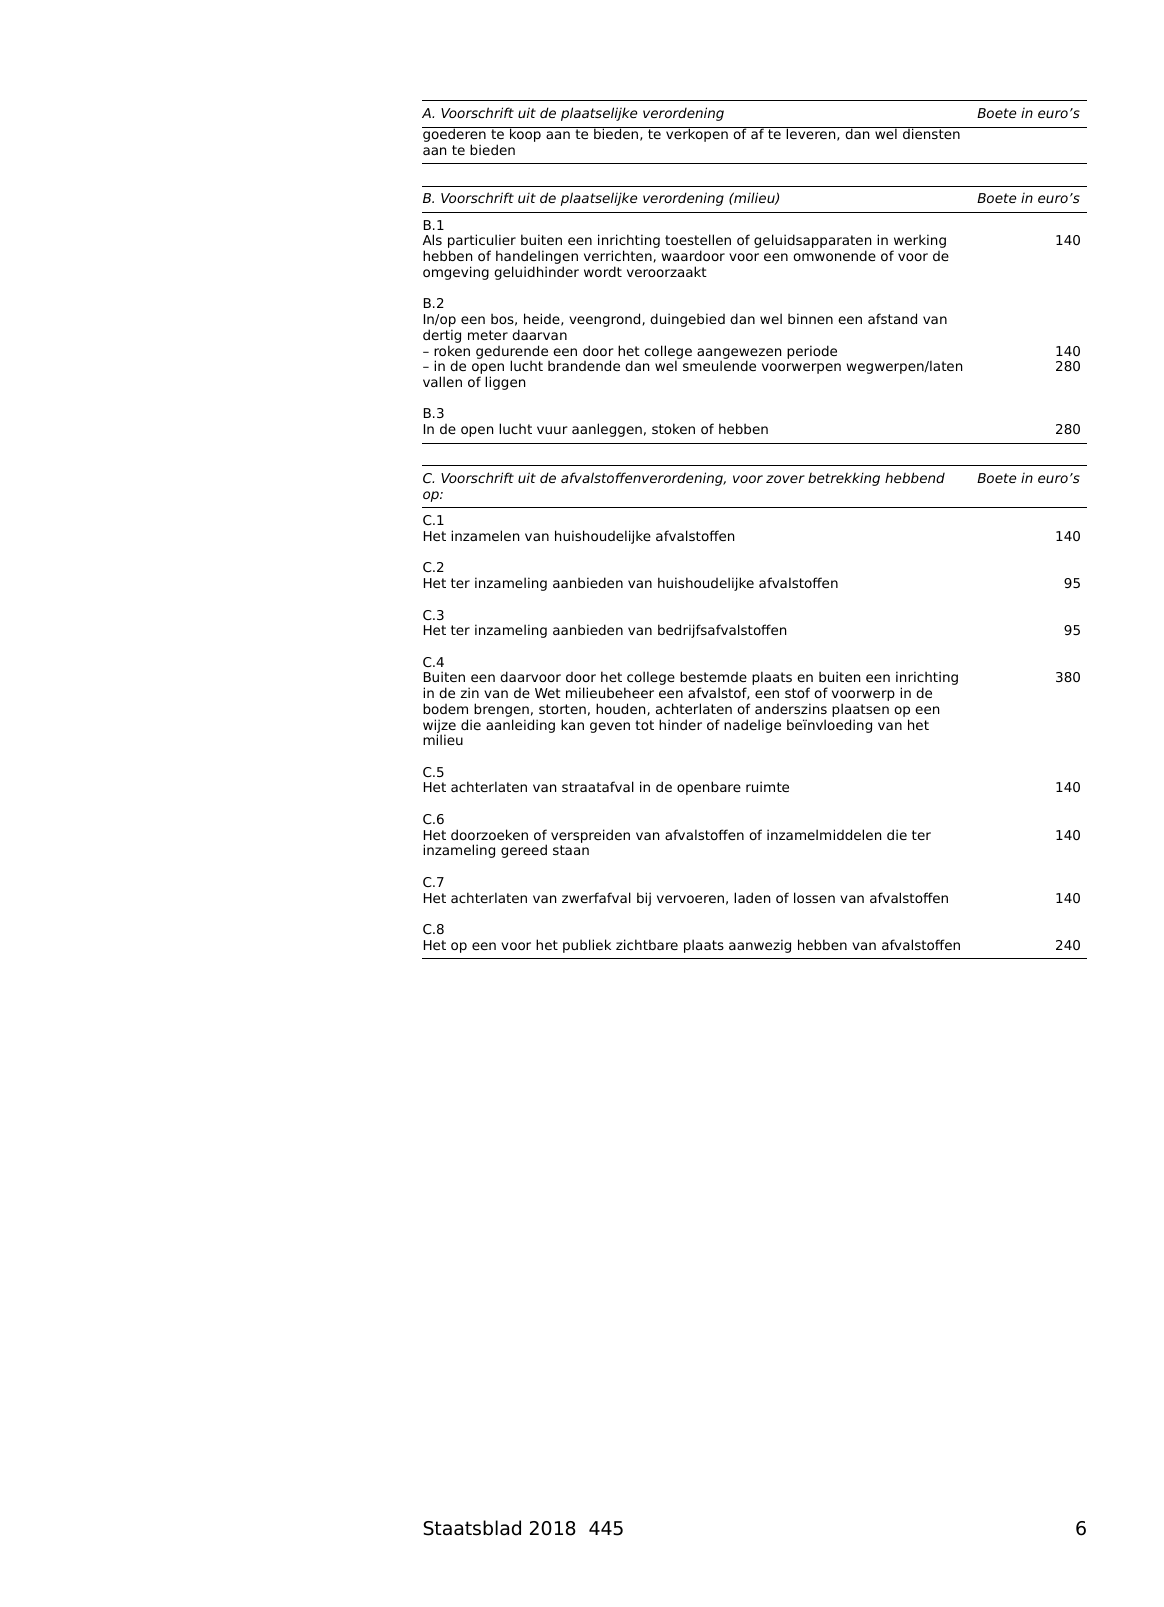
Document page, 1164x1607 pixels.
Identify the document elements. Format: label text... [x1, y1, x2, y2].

table_cell 140 [967, 343, 1087, 359]
table_cell Het doorzoeken of verspreiden van afvalstoffen of inzamelmiddelen die ter inzameling gereed staan [422, 828, 967, 859]
table_header Boete in euro’s [967, 187, 1087, 212]
table_cell [967, 859, 1087, 875]
table_cell Het op een voor het publiek zichtbare plaats aanwezig hebben van afvalstoffen [422, 938, 967, 958]
table_cell [967, 796, 1087, 812]
table_cell [422, 796, 967, 812]
table_cell [967, 560, 1087, 576]
table_header Boete in euro’s [967, 101, 1087, 127]
table_cell [422, 859, 967, 875]
table_cell Het ter inzameling aanbieden van bedrijfsafvalstoffen [422, 623, 967, 639]
table_cell Het achterlaten van straatafval in de openbare ruimte [422, 780, 967, 796]
table_header A. Voorschrift uit de plaatselijke verordening [422, 101, 967, 127]
table_cell [422, 280, 967, 296]
table_cell Buiten een daarvoor door het college bestemde plaats en buiten een inrichting in de zin van de Wet milieubeheer een afvalstof, een stof of voorwerp in de bodem brengen, storten, houden, achterlaten of anderszins plaatsen op een wijze die aanleiding kan geven tot hinder of nadelige beïnvloeding van het milieu [422, 670, 967, 749]
table_header Boete in euro’s [967, 466, 1087, 507]
table_cell C.5 [422, 765, 967, 780]
table_cell [967, 812, 1087, 827]
table_cell In de open lucht vuur aanleggen, stoken of hebben [422, 422, 967, 442]
table_cell [422, 906, 967, 922]
table_cell [967, 213, 1087, 233]
table_cell 140 [967, 890, 1087, 906]
table_cell [967, 639, 1087, 654]
table_cell [967, 875, 1087, 890]
table_cell [967, 508, 1087, 529]
table_cell [422, 544, 967, 560]
table_cell 280 [967, 422, 1087, 442]
table_cell C.4 [422, 655, 967, 670]
table_cell In/op een bos, heide, veengrond, duingebied dan wel binnen een afstand van dertig meter daarvan [422, 312, 967, 343]
table_cell B.3 [422, 406, 967, 422]
table_cell C.2 [422, 560, 967, 576]
table_cell 140 [967, 780, 1087, 796]
table_cell goederen te koop aan te bieden, te verkopen of af te leveren, dan wel diensten aan te bieden [422, 128, 967, 163]
table_cell [967, 592, 1087, 607]
table_cell 380 [967, 670, 1087, 749]
table_cell [422, 639, 967, 654]
table_cell [967, 906, 1087, 922]
table_cell [422, 749, 967, 764]
table_cell [967, 607, 1087, 623]
table_cell [967, 280, 1087, 296]
table_cell Als particulier buiten een inrichting toestellen of geluidsapparaten in werking hebben of handelingen verrichten, waardoor voor een omwonende of voor de omgeving geluidhinder wordt veroorzaakt [422, 233, 967, 280]
table_cell [967, 749, 1087, 764]
table_cell B.2 [422, 296, 967, 312]
table_cell 140 [967, 529, 1087, 544]
table_cell Het ter inzameling aanbieden van huishoudelijke afvalstoffen [422, 576, 967, 592]
table_cell [967, 312, 1087, 343]
table_cell [967, 406, 1087, 422]
table_cell [422, 592, 967, 607]
table_header B. Voorschrift uit de plaatselijke verordening (milieu) [422, 187, 967, 212]
table_cell [967, 296, 1087, 312]
table_cell [967, 128, 1087, 163]
table_cell C.6 [422, 812, 967, 827]
table_cell [422, 391, 967, 406]
table_cell C.8 [422, 922, 967, 938]
table_cell Het inzamelen van huishoudelijke afvalstoffen [422, 529, 967, 544]
table_cell 140 [967, 233, 1087, 280]
table_cell [967, 765, 1087, 780]
table_cell C.1 [422, 508, 967, 529]
table_cell 95 [967, 576, 1087, 592]
table_cell [967, 544, 1087, 560]
table_cell B.1 [422, 213, 967, 233]
table_cell [967, 655, 1087, 670]
table_cell 240 [967, 938, 1087, 958]
table_cell C.7 [422, 875, 967, 890]
table_cell [967, 391, 1087, 406]
table_cell – roken gedurende een door het college aangewezen periode [422, 343, 967, 359]
table_cell 280 [967, 359, 1087, 391]
table_cell [967, 922, 1087, 938]
table_cell – in de open lucht brandende dan wel smeulende voorwerpen wegwerpen/laten vallen of liggen [422, 359, 967, 391]
table_cell 95 [967, 623, 1087, 639]
table_header C. Voorschrift uit de afvalstoffenverordening, voor zover betrekking hebbend op: [422, 466, 967, 507]
table_cell Het achterlaten van zwerfafval bij vervoeren, laden of lossen van afvalstoffen [422, 890, 967, 906]
table_cell 140 [967, 828, 1087, 859]
table_cell C.3 [422, 607, 967, 623]
